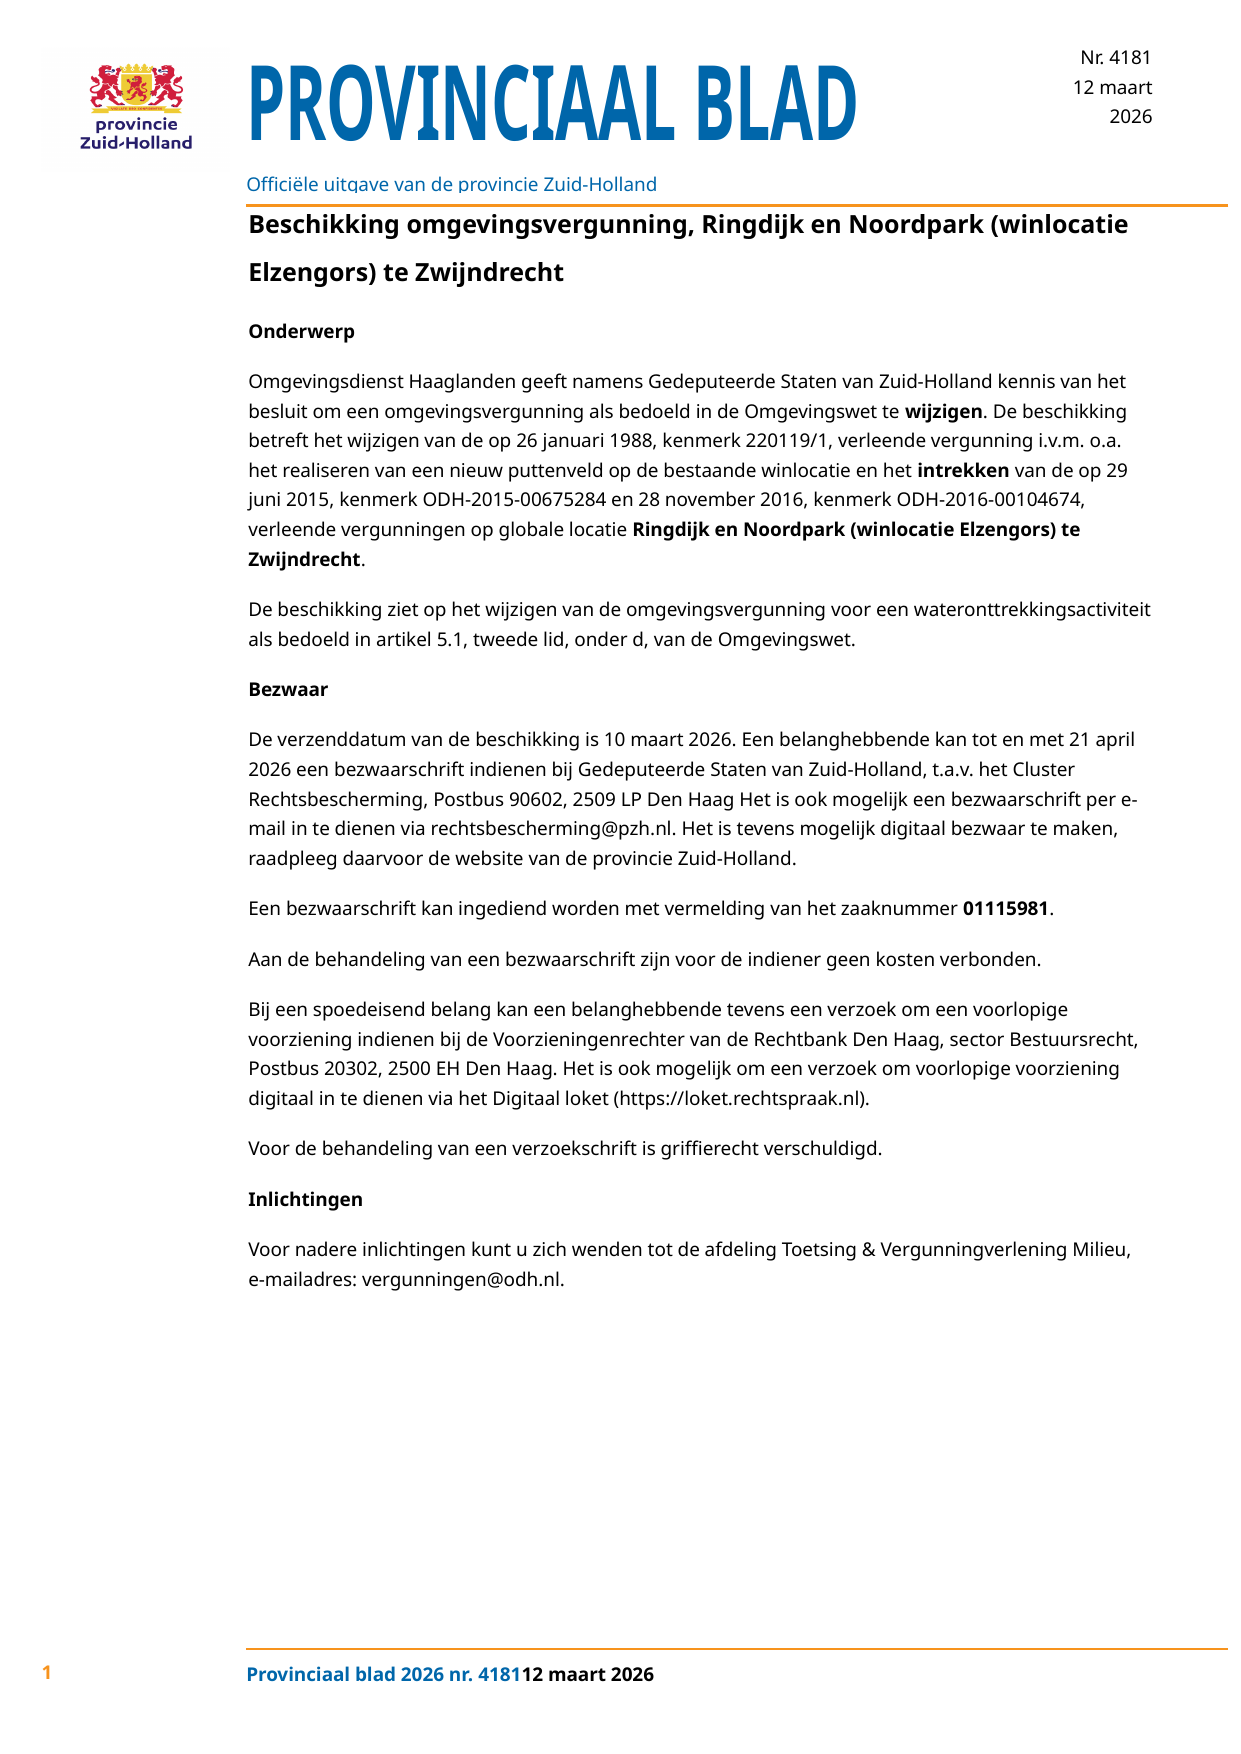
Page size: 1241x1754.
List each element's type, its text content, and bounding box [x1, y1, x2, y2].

picture [41, 47, 231, 172]
text Aan de behandeling van een bezwaarschrift zijn voor de indiener geen kosten verbonden. [248, 946, 1152, 972]
text Beschikking omgevingsvergunning, Ringdijk en Noordpark (winlocatie Elzengors) te Zwijndrecht [248, 207, 1152, 288]
text Onderwerp [248, 318, 1152, 344]
text De beschikking ziet op het wijzigen van de omgevingsvergunning voor een wateronttrekkingsactiviteit als bedoeld in artikel 5.1, tweede lid, onder d, van de Omgevingswet. [248, 596, 1152, 652]
text Bezwaar [248, 676, 1152, 702]
text Voor nadere inlichtingen kunt u zich wenden tot de afdeling Toetsing & Vergunningverlening Milieu, e-mailadres: vergunningen@odh.nl. [248, 1236, 1152, 1292]
text Een bezwaarschrift kan ingediend worden met vermelding van het zaaknummer 01115981. [248, 895, 1152, 921]
text Inlichtingen [248, 1186, 1152, 1212]
text Bij een spoedeisend belang kan een belanghebbende tevens een verzoek om een voorlopige voorziening indienen bij de Voorzieningenrechter van de Rechtbank Den Haag, sector Bestuursrecht, Postbus 20302, 2500 EH Den Haag. Het is ook mogelijk om een verzoek om voorlopige voorziening digitaal in te dienen via het Digitaal loket (https://loket.rechtspraak.nl). [248, 996, 1152, 1111]
text Voor de behandeling van een verzoekschrift is griffierecht verschuldigd. [248, 1135, 1152, 1161]
text De verzenddatum van de beschikking is 10 maart 2026. Een belanghebbende kan tot en met 21 april 2026 een bezwaarschrift indienen bij Gedeputeerde Staten van Zuid-Holland, t.a.v. het Cluster Rechtsbescherming, Postbus 90602, 2509 LP Den Haag Het is ook mogelijk een bezwaarschrift per e-mail in te dienen via rechtsbescherming@pzh.nl. Het is tevens mogelijk digitaal bezwaar te maken, raadpleeg daarvoor de website van de provincie Zuid-Holland. [248, 727, 1152, 871]
text Omgevingsdienst Haaglanden geeft namens Gedeputeerde Staten van Zuid-Holland kennis van het besluit om een omgevingsvergunning als bedoeld in de Omgevingswet te wijzigen. De beschikking betreft het wijzigen van de op 26 januari 1988, kenmerk 220119/1, verleende vergunning i.v.m. o.a. het realiseren van een nieuw puttenveld op de bestaande winlocatie en het intrekken van de op 29 juni 2015, kenmerk ODH-2015-00675284 en 28 november 2016, kenmerk ODH-2016-00104674, verleende vergunningen op globale locatie Ringdijk en Noordpark (winlocatie Elzengors) te Zwijndrecht. [248, 368, 1152, 572]
